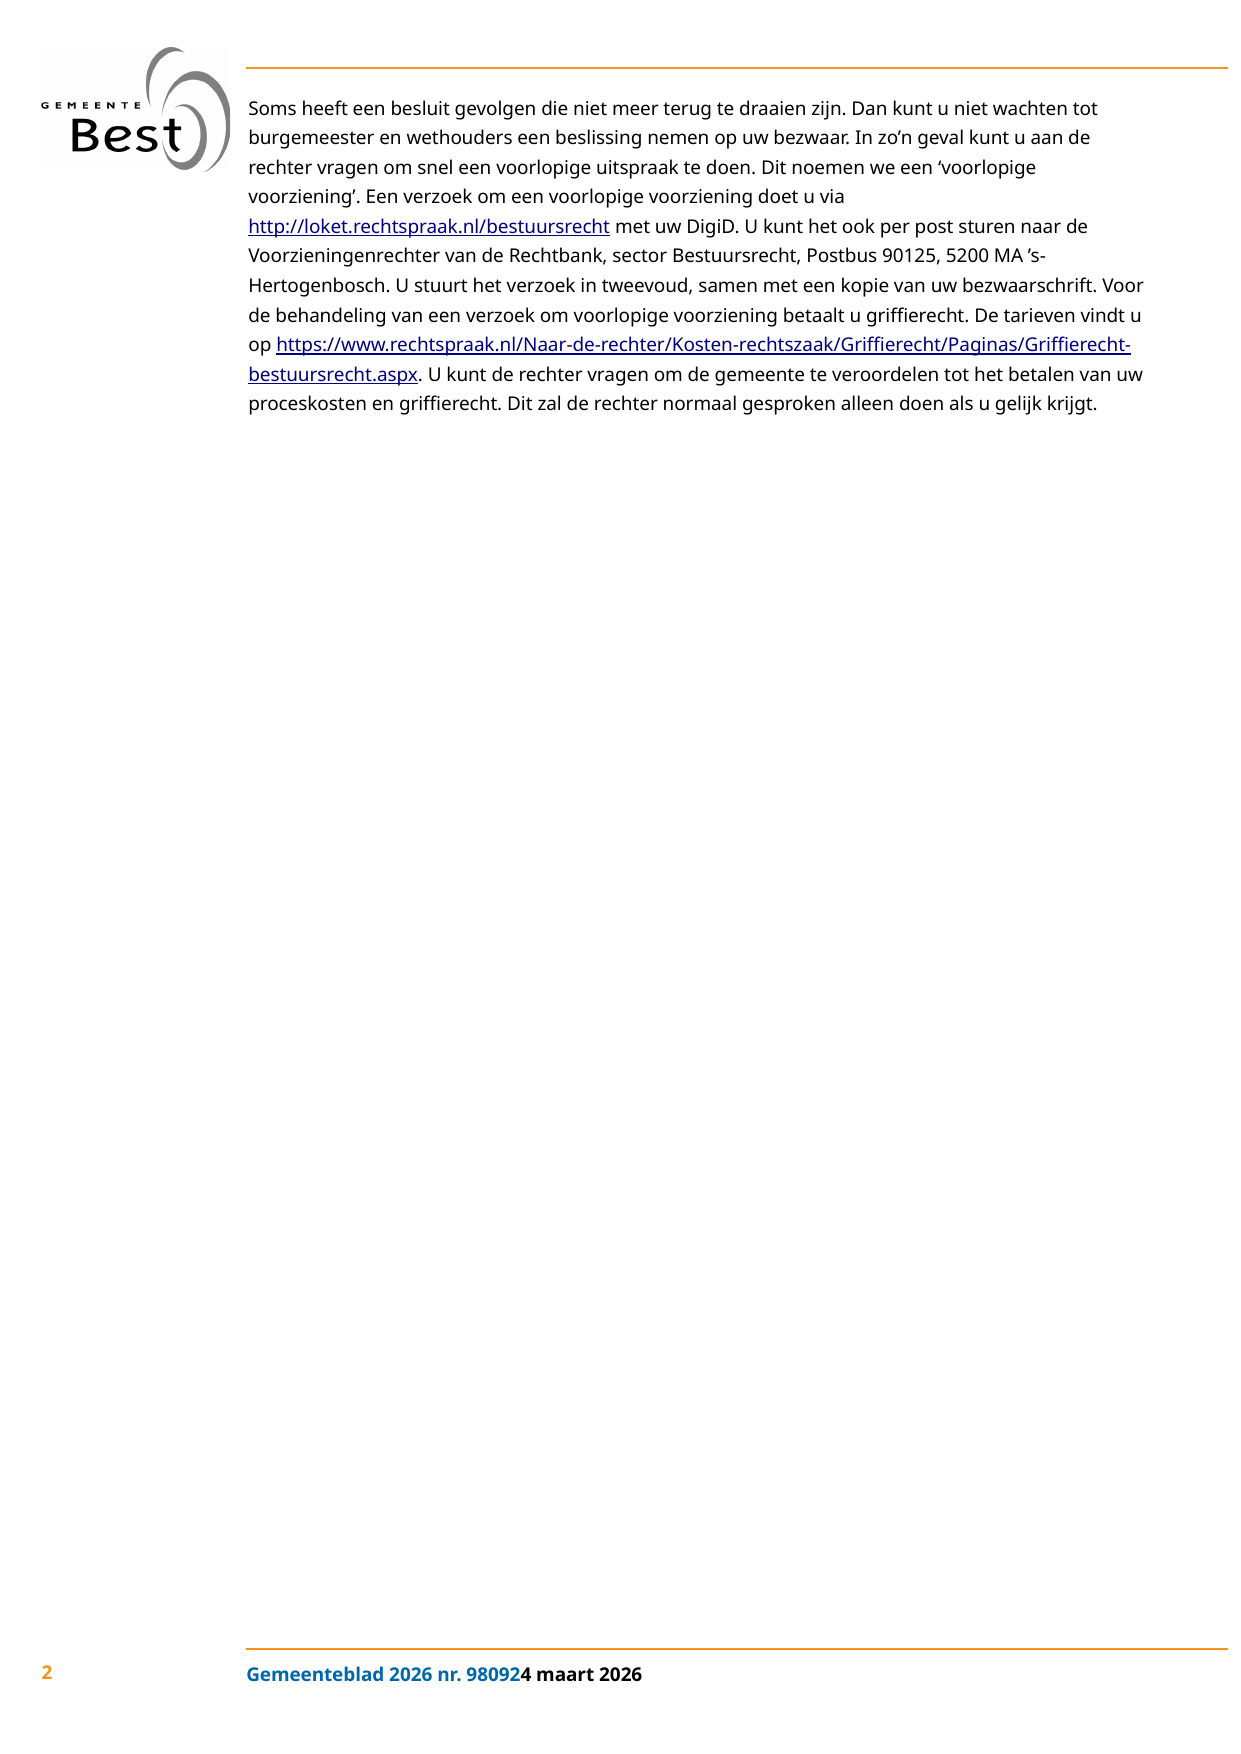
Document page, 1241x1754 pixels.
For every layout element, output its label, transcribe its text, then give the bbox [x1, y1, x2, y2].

text Soms heeft een besluit gevolgen die niet meer terug te draaien zijn. Dan kunt u niet wachten tot burgemeester en wethouders een beslissing nemen op uw bezwaar. In zo’n geval kunt u aan de rechter vragen om snel een voorlopige uitspraak te doen. Dit noemen we een ‘voorlopige voorziening’. Een verzoek om een voorlopige voorziening doet u via http://loket.rechtspraak.nl/bestuursrecht met uw DigiD. U kunt het ook per post sturen naar de Voorzieningenrechter van de Rechtbank, sector Bestuursrecht, Postbus 90125, 5200 MA ’s-Hertogenbosch. U stuurt het verzoek in tweevoud, samen met een kopie van uw bezwaarschrift. Voor de behandeling van een verzoek om voorlopige voorziening betaalt u griffierecht. De tarieven vindt u op https://www.rechtspraak.nl/Naar-de-rechter/Kosten-rechtszaak/Griffierecht/Paginas/Griffierecht-bestuursrecht.aspx. U kunt de rechter vragen om de gemeente te veroordelen tot het betalen van uw proceskosten en griffierecht. Dit zal de rechter normaal gesproken alleen doen als u gelijk krijgt. [248, 95, 1152, 416]
picture [41, 47, 231, 172]
